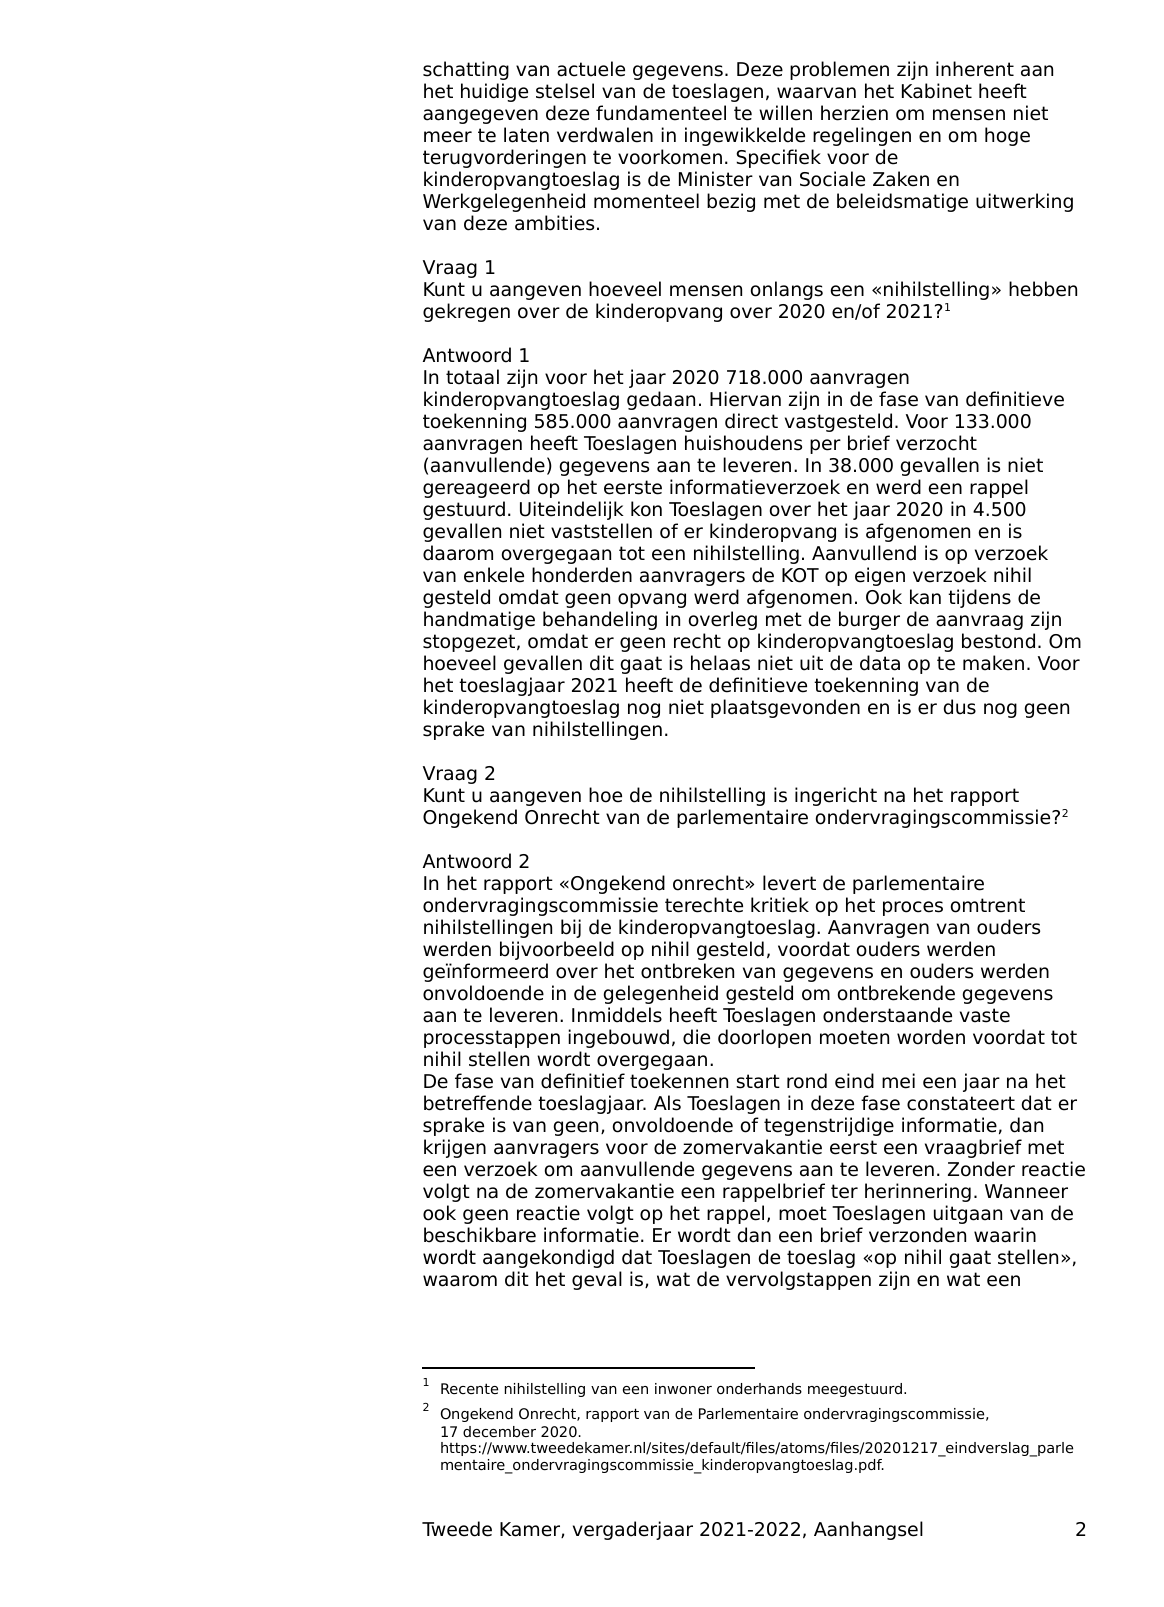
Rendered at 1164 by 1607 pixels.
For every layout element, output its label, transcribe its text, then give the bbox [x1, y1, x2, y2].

text De fase van definitief toekennen start rond eind mei een jaar na het betreffende toeslagjaar. Als Toeslagen in deze fase constateert dat er sprake is van geen, onvoldoende of tegenstrijdige informatie, dan krijgen aanvragers voor de zomervakantie eerst een vraagbrief met een verzoek om aanvullende gegevens aan te leveren. Zonder reactie volgt na de zomervakantie een rappelbrief ter herinnering. Wanneer ook geen reactie volgt op het rappel, moet Toeslagen uitgaan van de beschikbare informatie. Er wordt dan een brief verzonden waarin wordt aangekondigd dat Toeslagen de toeslag «op nihil gaat stellen», waarom dit het geval is, wat de vervolgstappen zijn en wat een [422, 1071, 1087, 1291]
text schatting van actuele gegevens. Deze problemen zijn inherent aan het huidige stelsel van de toeslagen, waarvan het Kabinet heeft aangegeven deze fundamenteel te willen herzien om mensen niet meer te laten verdwalen in ingewikkelde regelingen en om hoge terugvorderingen te voorkomen. Specifiek voor de kinderopvangtoeslag is de Minister van Sociale Zaken en Werkgelegenheid momenteel bezig met de beleidsmatige uitwerking van deze ambities. [422, 59, 1087, 235]
text Vraag 1 [422, 257, 1087, 279]
text Antwoord 2 [422, 851, 1087, 873]
text In totaal zijn voor het jaar 2020 718.000 aanvragen kinderopvangtoeslag gedaan. Hiervan zijn in de fase van definitieve toekenning 585.000 aanvragen direct vastgesteld. Voor 133.000 aanvragen heeft Toeslagen huishoudens per brief verzocht (aanvullende) gegevens aan te leveren. In 38.000 gevallen is niet gereageerd op het eerste informatieverzoek en werd een rappel gestuurd. Uiteindelijk kon Toeslagen over het jaar 2020 in 4.500 gevallen niet vaststellen of er kinderopvang is afgenomen en is daarom overgegaan tot een nihilstelling. Aanvullend is op verzoek van enkele honderden aanvragers de KOT op eigen verzoek nihil gesteld omdat geen opvang werd afgenomen. Ook kan tijdens de handmatige behandeling in overleg met de burger de aanvraag zijn stopgezet, omdat er geen recht op kinderopvangtoeslag bestond. Om hoeveel gevallen dit gaat is helaas niet uit de data op te maken. Voor het toeslagjaar 2021 heeft de definitieve toekenning van de kinderopvangtoeslag nog niet plaatsgevonden en is er dus nog geen sprake van nihilstellingen. [422, 367, 1087, 741]
text Ongekend Onrecht, rapport van de Parlementaire ondervragingscommissie, 17 december 2020. https://www.tweedekamer.nl/sites/default/files/atoms/files/20201217_eindverslag_parlementaire_ondervragingscommissie_kinderopvangtoeslag.pdf. [422, 1402, 1087, 1474]
text In het rapport «Ongekend onrecht» levert de parlementaire ondervragingscommissie terechte kritiek op het proces omtrent nihilstellingen bij de kinderopvangtoeslag. Aanvragen van ouders werden bijvoorbeeld op nihil gesteld, voordat ouders werden geïnformeerd over het ontbreken van gegevens en ouders werden onvoldoende in de gelegenheid gesteld om ontbrekende gegevens aan te leveren. Inmiddels heeft Toeslagen onderstaande vaste processtappen ingebouwd, die doorlopen moeten worden voordat tot nihil stellen wordt overgegaan. [422, 873, 1087, 1071]
text Antwoord 1 [422, 345, 1087, 367]
text Vraag 2 [422, 763, 1087, 785]
text Kunt u aangeven hoeveel mensen onlangs een «nihilstelling» hebben gekregen over de kinderopvang over 2020 en/of 2021? [422, 279, 1087, 323]
text Recente nihilstelling van een inwoner onderhands meegestuurd. [422, 1377, 1087, 1399]
text Kunt u aangeven hoe de nihilstelling is ingericht na het rapport Ongekend Onrecht van de parlementaire ondervragingscommissie? [422, 785, 1087, 829]
